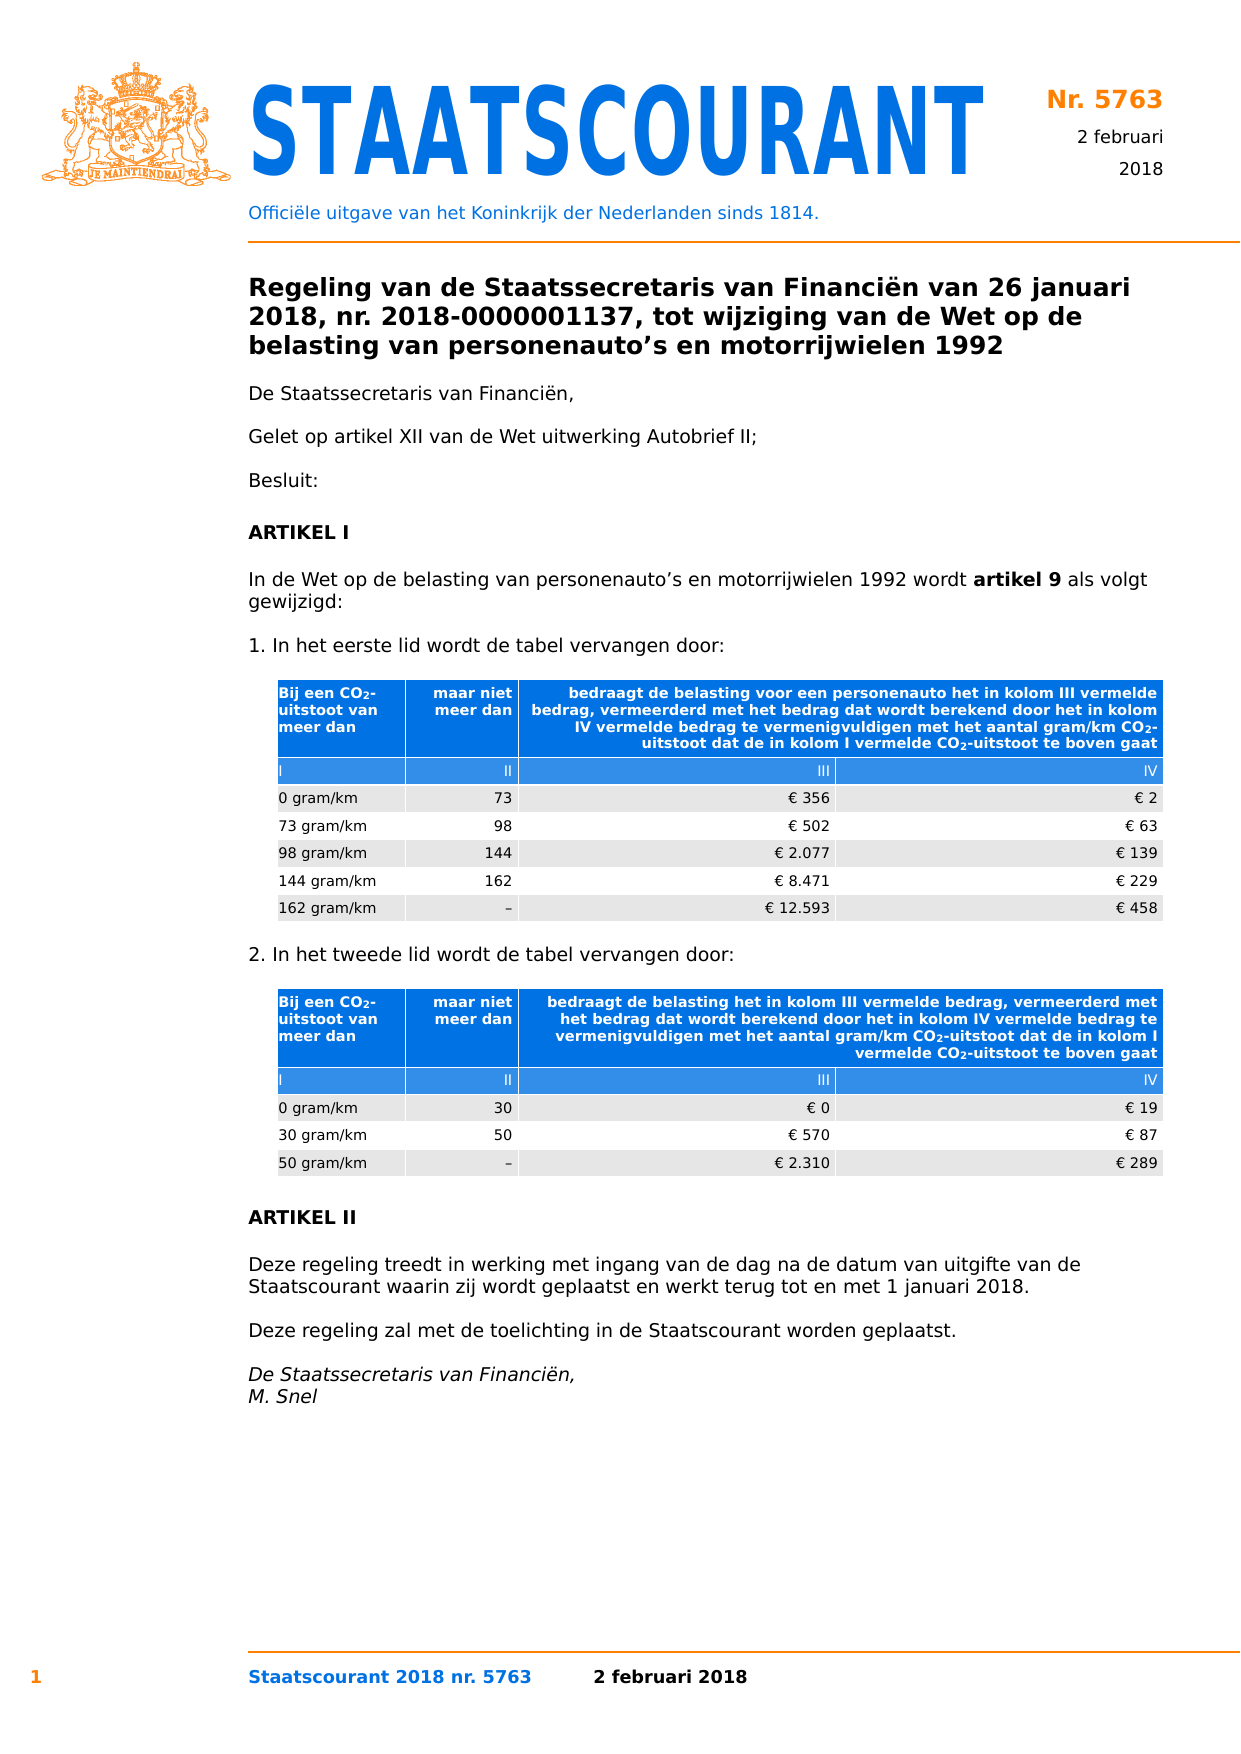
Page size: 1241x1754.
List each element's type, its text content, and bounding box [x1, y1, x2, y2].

text Deze regeling zal met de toelichting in de Staatscourant worden geplaatst. [248, 1320, 1163, 1342]
table_cell 162 gram/km [278, 895, 405, 921]
table_cell € 2.310 [519, 1150, 835, 1176]
table_cell II [406, 758, 518, 784]
text 1. In het eerste lid wordt de tabel vervangen door: [248, 635, 1163, 657]
table_cell € 2.077 [519, 840, 835, 867]
table_cell 0 gram/km [278, 1095, 405, 1121]
table_cell II [406, 1068, 518, 1094]
text In de Wet op de belasting van personenauto’s en motorrijwielen 1992 wordt artikel 9 als volgt gewijzigd: [248, 569, 1163, 613]
picture [41, 62, 231, 186]
text Gelet op artikel XII van de Wet uitwerking Autobrief II; [248, 426, 1163, 448]
table_cell 98 [406, 813, 518, 839]
table_cell III [519, 1068, 835, 1094]
table_cell € 289 [836, 1150, 1163, 1176]
table_cell € 0 [519, 1095, 835, 1121]
table_cell 30 gram/km [278, 1123, 405, 1149]
table_cell € 8.471 [519, 868, 835, 894]
table_header bedraagt de belasting het in kolom III vermelde bedrag, vermeerderd met het bedrag dat wordt berekend door het in kolom IV vermelde bedrag te vermenigvuldigen met het aantal gram/km CO2-uitstoot dat de in kolom I vermelde CO2-uitstoot te boven gaat [519, 989, 1163, 1067]
table_header Bij een CO2-uitstoot van meer dan [278, 989, 405, 1067]
table_header STAATSCOURANT [248, 62, 998, 203]
table_cell € 19 [836, 1095, 1163, 1121]
table_cell 144 [406, 840, 518, 867]
text Besluit: [248, 470, 1163, 492]
table_cell € 63 [836, 813, 1163, 839]
table_cell III [519, 758, 835, 784]
table_header maar niet meer dan [406, 680, 518, 757]
table_cell 50 [406, 1123, 518, 1149]
text De Staatssecretaris van Financiën, [248, 382, 1163, 404]
table_cell € 12.593 [519, 895, 835, 921]
table_cell 0 gram/km [278, 786, 405, 812]
table_cell I [278, 1068, 405, 1094]
table_cell – [406, 1150, 518, 1176]
table_cell € 458 [836, 895, 1163, 921]
table_cell 73 [406, 786, 518, 812]
table_cell IV [836, 1068, 1163, 1094]
table_cell 98 gram/km [278, 840, 405, 867]
table_cell 2 februari [998, 121, 1240, 153]
table_cell € 87 [836, 1123, 1163, 1149]
subtitle Regeling van de Staatssecretaris van Financiën van 26 januari 2018, nr. 2018-0000001137, tot wijziging van de Wet op de belasting van personenauto’s en motorrijwielen 1992 [248, 273, 1163, 361]
table_cell € 139 [836, 840, 1163, 867]
table_header maar niet meer dan [406, 989, 518, 1067]
table_cell € 502 [519, 813, 835, 839]
table_header bedraagt de belasting voor een personenauto het in kolom III vermelde bedrag, vermeerderd met het bedrag dat wordt berekend door het in kolom IV vermelde bedrag te vermenigvuldigen met het aantal gram/km CO2-uitstoot dat de in kolom I vermelde CO2-uitstoot te boven gaat [519, 680, 1163, 757]
table_cell € 229 [836, 868, 1163, 894]
subtitle ARTIKEL II [248, 1207, 1163, 1229]
table_cell – [406, 895, 518, 921]
table_cell Officiële uitgave van het Koninkrijk der Nederlanden sinds 1814. [248, 203, 1240, 241]
text 2. In het tweede lid wordt de tabel vervangen door: [248, 944, 1163, 966]
subtitle ARTIKEL I [248, 522, 1163, 544]
text De Staatssecretaris van Financiën, M. Snel [248, 1364, 1163, 1408]
table_cell 144 gram/km [278, 868, 405, 894]
table_cell I [278, 758, 405, 784]
table_header [25, 62, 248, 241]
table_cell € 356 [519, 786, 835, 812]
text Deze regeling treedt in werking met ingang van de dag na de datum van uitgifte van de Staatscourant waarin zij wordt geplaatst en werkt terug tot en met 1 januari 2018. [248, 1254, 1163, 1298]
table_cell 73 gram/km [278, 813, 405, 839]
table_cell € 2 [836, 786, 1163, 812]
table_cell 30 [406, 1095, 518, 1121]
table_cell 2018 [998, 153, 1240, 203]
table_cell € 570 [519, 1123, 835, 1149]
table_header Nr. 5763 [998, 62, 1240, 121]
table_cell 162 [406, 868, 518, 894]
table_header Bij een CO2-uitstoot van meer dan [278, 680, 405, 757]
table_cell IV [836, 758, 1163, 784]
table_cell 50 gram/km [278, 1150, 405, 1176]
